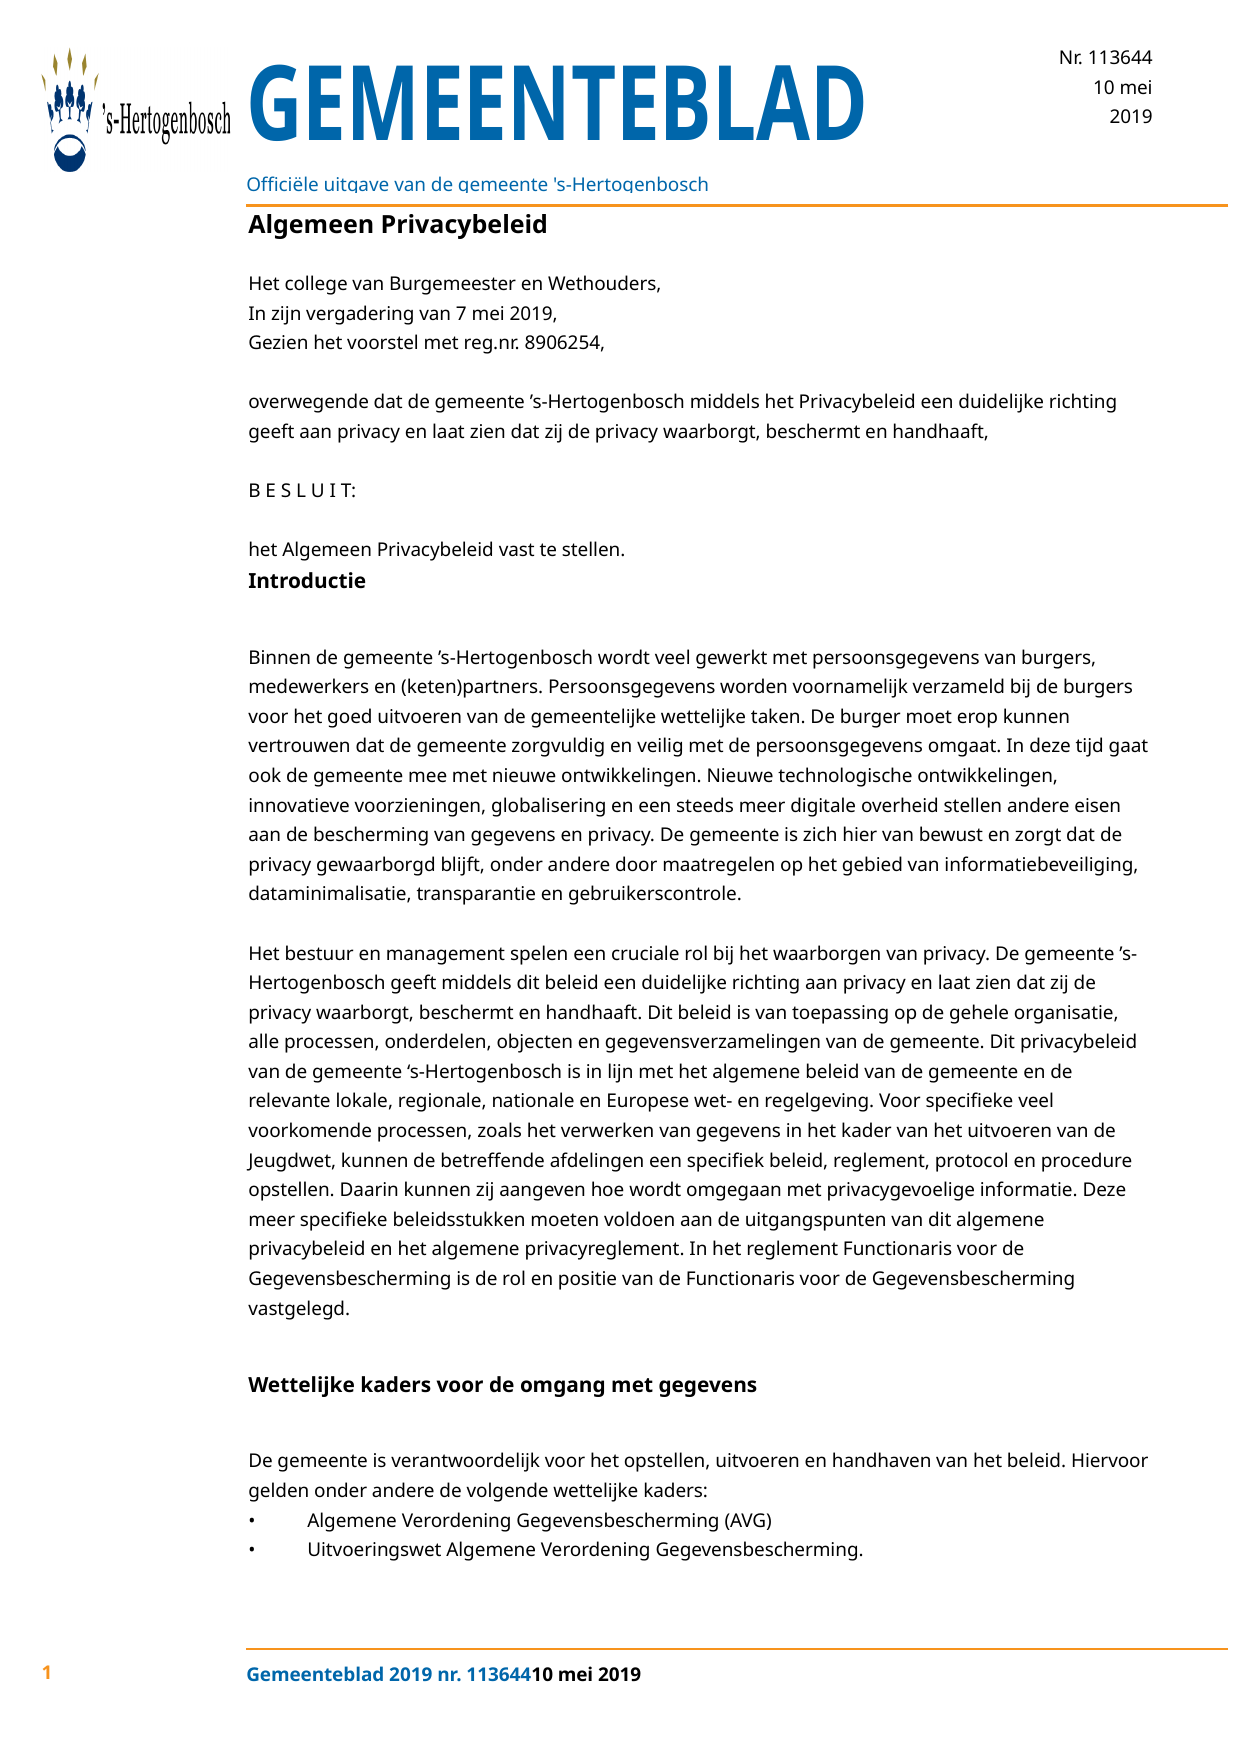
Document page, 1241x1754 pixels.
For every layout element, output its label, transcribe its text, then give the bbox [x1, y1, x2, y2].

text Introductie [248, 566, 1152, 594]
text B E S L U I T: [248, 477, 1152, 503]
list Uitvoeringswet Algemene Verordening Gegevensbescherming. [248, 1536, 1152, 1562]
picture [41, 47, 231, 172]
text overwegende dat de gemeente ’s-Hertogenbosch middels het Privacybeleid een duidelijke richting geeft aan privacy en laat zien dat zij de privacy waarborgt, beschermt en handhaaft, [248, 389, 1152, 444]
text De gemeente is verantwoordelijk voor het opstellen, uitvoeren en handhaven van het beleid. Hiervoor gelden onder andere de volgende wettelijke kaders: [248, 1448, 1152, 1503]
text het Algemeen Privacybeleid vast te stellen. [248, 537, 1152, 562]
text Gezien het voorstel met reg.nr. 8906254, [248, 329, 1152, 355]
list Algemene Verordening Gegevensbescherming (AVG) [248, 1507, 1152, 1532]
text In zijn vergadering van 7 mei 2019, [248, 300, 1152, 326]
text Wettelijke kaders voor de omgang met gegevens [248, 1370, 1152, 1398]
text Algemeen Privacybeleid [248, 207, 1152, 241]
text Het college van Burgemeester en Wethouders, [248, 270, 1152, 296]
text Binnen de gemeente ’s-Hertogenbosch wordt veel gewerkt met persoonsgegevens van burgers, medewerkers en (keten)partners. Persoonsgegevens worden voornamelijk verzameld bij de burgers voor het goed uitvoeren van de gemeentelijke wettelijke taken. De burger moet erop kunnen vertrouwen dat de gemeente zorgvuldig en veilig met de persoonsgegevens omgaat. In deze tijd gaat ook de gemeente mee met nieuwe ontwikkelingen. Nieuwe technologische ontwikkelingen, innovatieve voorzieningen, globalisering en een steeds meer digitale overheid stellen andere eisen aan de bescherming van gegevens en privacy. De gemeente is zich hier van bewust en zorgt dat de privacy gewaarborgd blijft, onder andere door maatregelen op het gebied van informatiebeveiliging, dataminimalisatie, transparantie en gebruikerscontrole. [248, 644, 1152, 906]
text Het bestuur en management spelen een cruciale rol bij het waarborgen van privacy. De gemeente ’s-Hertogenbosch geeft middels dit beleid een duidelijke richting aan privacy en laat zien dat zij de privacy waarborgt, beschermt en handhaaft. Dit beleid is van toepassing op de gehele organisatie, alle processen, onderdelen, objecten en gegevensverzamelingen van de gemeente. Dit privacybeleid van de gemeente ‘s-Hertogenbosch is in lijn met het algemene beleid van de gemeente en de relevante lokale, regionale, nationale en Europese wet- en regelgeving. Voor specifieke veel voorkomende processen, zoals het verwerken van gegevens in het kader van het uitvoeren van de Jeugdwet, kunnen de betreffende afdelingen een specifiek beleid, reglement, protocol en procedure opstellen. Daarin kunnen zij aangeven hoe wordt omgegaan met privacygevoelige informatie. Deze meer specifieke beleidsstukken moeten voldoen aan de uitgangspunten van dit algemene privacybeleid en het algemene privacyreglement. In het reglement Functionaris voor de Gegevensbescherming is de rol en positie van de Functionaris voor de Gegevensbescherming vastgelegd. [248, 940, 1152, 1320]
